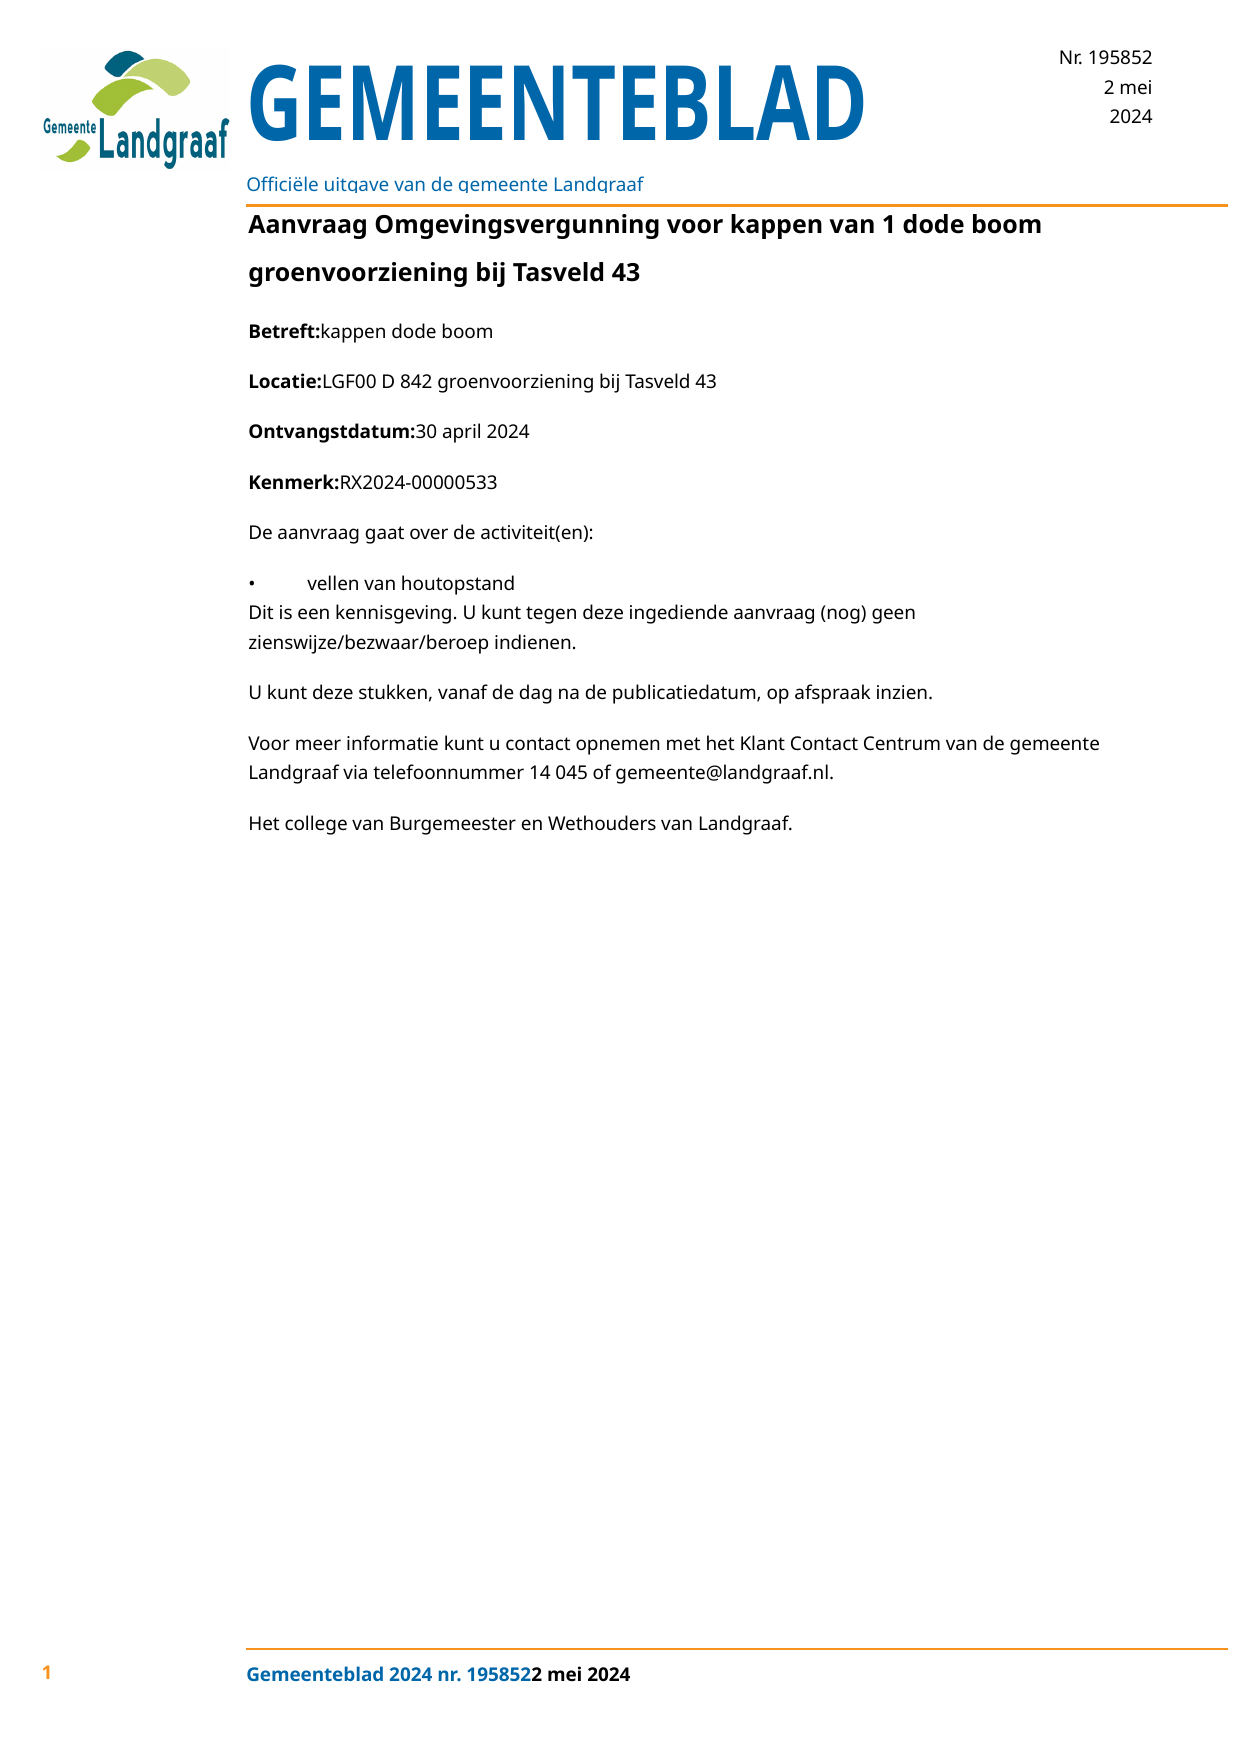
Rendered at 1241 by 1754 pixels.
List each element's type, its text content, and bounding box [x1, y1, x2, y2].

text Het college van Burgemeester en Wethouders van Landgraaf. [248, 810, 1152, 836]
picture [41, 47, 231, 172]
text De aanvraag gaat over de activiteit(en): [248, 519, 1152, 545]
text Voor meer informatie kunt u contact opnemen met het Klant Contact Centrum van de gemeente Landgraaf via telefoonnummer 14 045 of gemeente@landgraaf.nl. [248, 730, 1152, 785]
text Kenmerk:RX2024-00000533 [248, 469, 1152, 495]
text Betreft:kappen dode boom [248, 318, 1152, 344]
list vellen van houtopstand [248, 570, 1152, 596]
text Dit is een kennisgeving. U kunt tegen deze ingediende aanvraag (nog) geen zienswijze/bezwaar/beroep indienen. [248, 599, 1152, 655]
text Ontvangstdatum:30 april 2024 [248, 419, 1152, 444]
text U kunt deze stukken, vanaf de dag na de publicatiedatum, op afspraak inzien. [248, 679, 1152, 705]
text Locatie:LGF00 D 842 groenvoorziening bij Tasveld 43 [248, 368, 1152, 394]
text Aanvraag Omgevingsvergunning voor kappen van 1 dode boom groenvoorziening bij Tasveld 43 [248, 207, 1152, 288]
